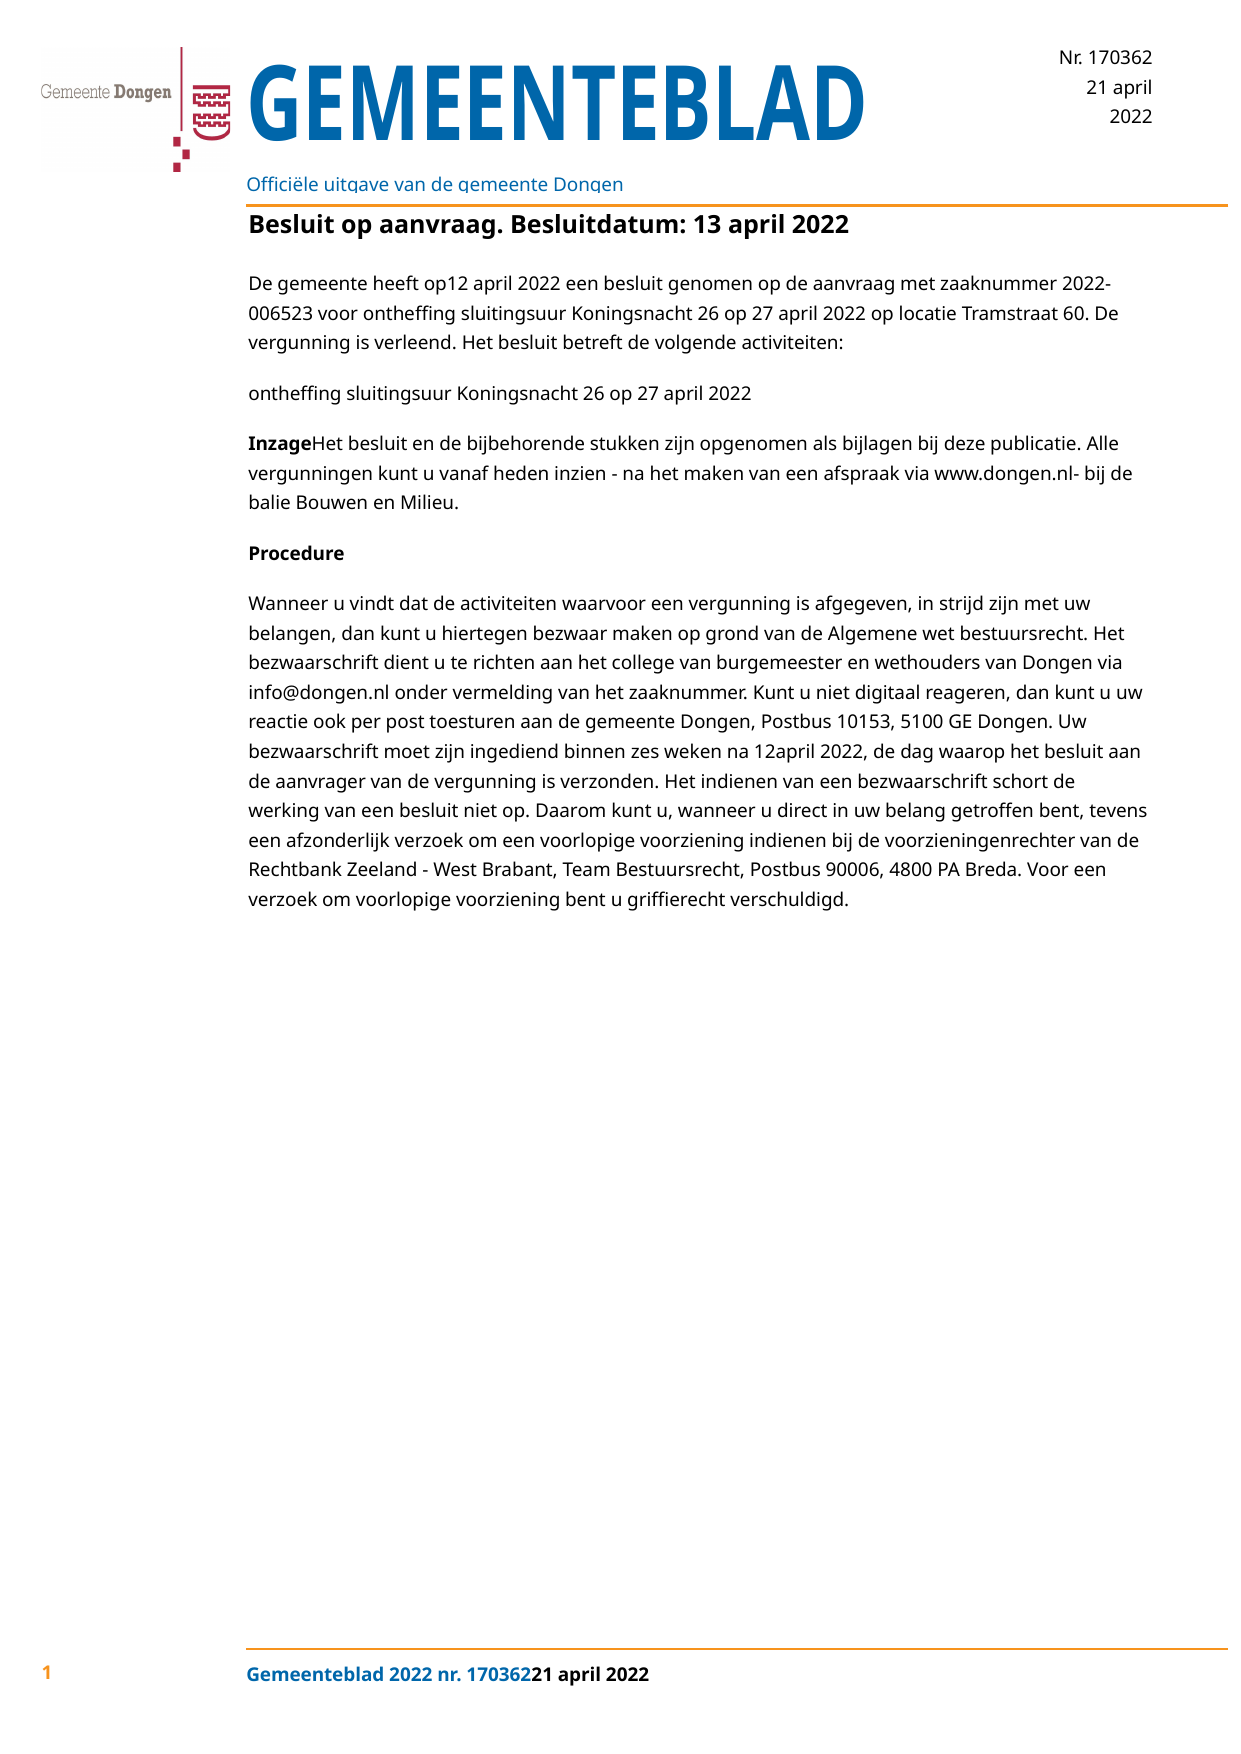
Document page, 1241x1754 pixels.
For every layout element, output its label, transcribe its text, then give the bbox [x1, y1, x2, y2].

text InzageHet besluit en de bijbehorende stukken zijn opgenomen als bijlagen bij deze publicatie. Alle vergunningen kunt u vanaf heden inzien - na het maken van een afspraak via www.dongen.nl- bij de balie Bouwen en Milieu. [248, 430, 1152, 515]
text ontheffing sluitingsuur Koningsnacht 26 op 27 april 2022 [248, 380, 1152, 406]
text Procedure [248, 540, 1152, 566]
text Wanneer u vindt dat de activiteiten waarvoor een vergunning is afgegeven, in strijd zijn met uw belangen, dan kunt u hiertegen bezwaar maken op grond van de Algemene wet bestuursrecht. Het bezwaarschrift dient u te richten aan het college van burgemeester en wethouders van Dongen via info@dongen.nl onder vermelding van het zaaknummer. Kunt u niet digitaal reageren, dan kunt u uw reactie ook per post toesturen aan de gemeente Dongen, Postbus 10153, 5100 GE Dongen. Uw bezwaarschrift moet zijn ingediend binnen zes weken na 12april 2022, de dag waarop het besluit aan de aanvrager van de vergunning is verzonden. Het indienen van een bezwaarschrift schort de werking van een besluit niet op. Daarom kunt u, wanneer u direct in uw belang getroffen bent, tevens een afzonderlijk verzoek om een voorlopige voorziening indienen bij de voorzieningenrechter van de Rechtbank Zeeland - West Brabant, Team Bestuursrecht, Postbus 90006, 4800 PA Breda. Voor een verzoek om voorlopige voorziening bent u griffierecht verschuldigd. [248, 590, 1152, 912]
text De gemeente heeft op12 april 2022 een besluit genomen op de aanvraag met zaaknummer 2022-006523 voor ontheffing sluitingsuur Koningsnacht 26 op 27 april 2022 op locatie Tramstraat 60. De vergunning is verleend. Het besluit betreft de volgende activiteiten: [248, 270, 1152, 355]
picture [41, 47, 231, 172]
text Besluit op aanvraag. Besluitdatum: 13 april 2022 [248, 207, 1152, 241]
